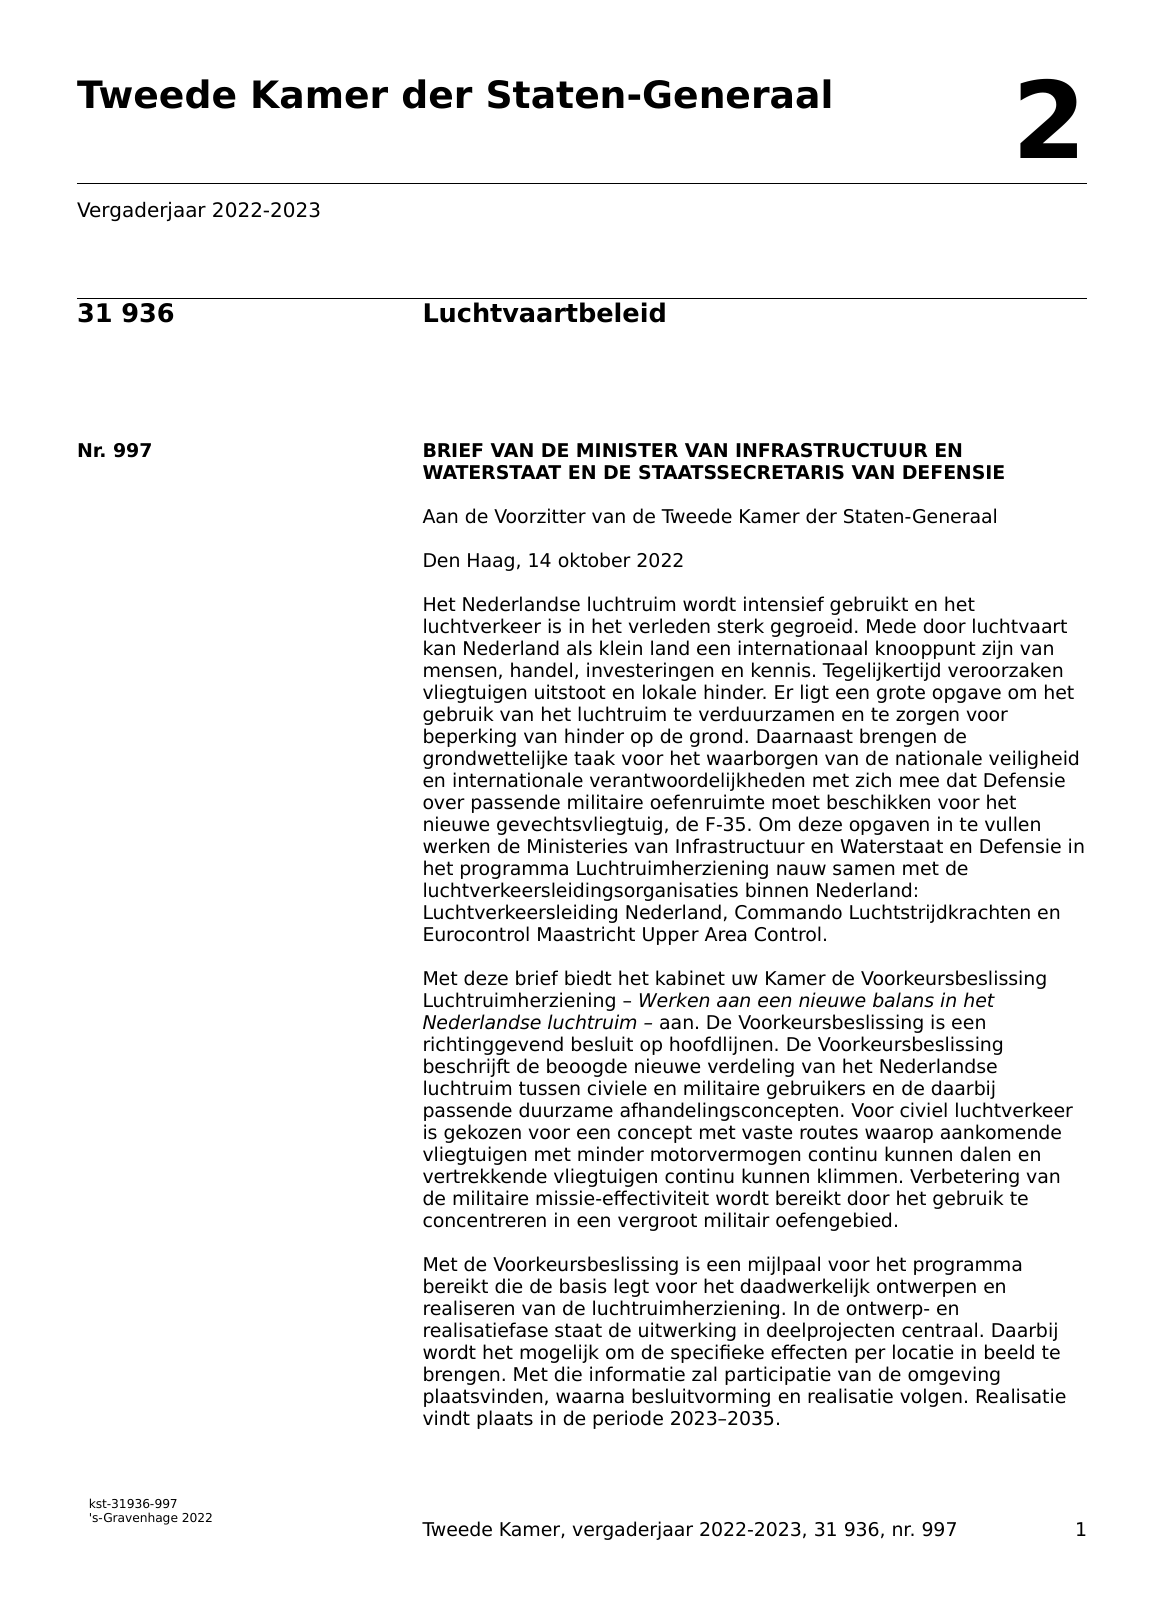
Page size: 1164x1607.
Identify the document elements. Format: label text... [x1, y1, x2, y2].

table_header 2 [886, 59, 1087, 183]
subtitle Nr. 997 BRIEF VAN DE MINISTER VAN INFRASTRUCTUUR EN WATERSTAAT EN DE STAATSSECRETARIS VAN DEFENSIE [77, 440, 1087, 484]
table_cell Vergaderjaar 2022-2023 [77, 184, 1087, 298]
table_header Tweede Kamer der Staten-Generaal [77, 59, 886, 183]
text Het Nederlandse luchtruim wordt intensief gebruikt en het luchtverkeer is in het verleden sterk gegroeid. Mede door luchtvaart kan Nederland als klein land een internationaal knooppunt zijn van mensen, handel, investeringen en kennis. Tegelijkertijd veroorzaken vliegtuigen uitstoot en lokale hinder. Er ligt een grote opgave om het gebruik van het luchtruim te verduurzamen en te zorgen voor beperking van hinder op de grond. Daarnaast brengen de grondwettelijke taak voor het waarborgen van de nationale veiligheid en internationale verantwoordelijkheden met zich mee dat Defensie over passende militaire oefenruimte moet beschikken voor het nieuwe gevechtsvliegtuig, de F-35. Om deze opgaven in te vullen werken de Ministeries van Infrastructuur en Waterstaat en Defensie in het programma Luchtruimherziening nauw samen met de luchtverkeersleidingsorganisaties binnen Nederland: Luchtverkeersleiding Nederland, Commando Luchtstrijdkrachten en Eurocontrol Maastricht Upper Area Control. [422, 594, 1087, 946]
text kst-31936-997 [88, 1497, 323, 1511]
text Den Haag, 14 oktober 2022 [422, 550, 1087, 572]
text Aan de Voorzitter van de Tweede Kamer der Staten-Generaal [422, 506, 1087, 528]
text 's-Gravenhage 2022 [88, 1511, 323, 1525]
text Met deze brief biedt het kabinet uw Kamer de Voorkeursbeslissing Luchtruimherziening – Werken aan een nieuwe balans in het Nederlandse luchtruim – aan. De Voorkeursbeslissing is een richtinggevend besluit op hoofdlijnen. De Voorkeursbeslissing beschrijft de beoogde nieuwe verdeling van het Nederlandse luchtruim tussen civiele en militaire gebruikers en de daarbij passende duurzame afhandelingsconcepten. Voor civiel luchtverkeer is gekozen voor een concept met vaste routes waarop aankomende vliegtuigen met minder motorvermogen continu kunnen dalen en vertrekkende vliegtuigen continu kunnen klimmen. Verbetering van de militaire missie-effectiviteit wordt bereikt door het gebruik te concentreren in een vergroot militair oefengebied. [422, 968, 1087, 1232]
subtitle 31 936 Luchtvaartbeleid [77, 299, 1087, 329]
text Met de Voorkeursbeslissing is een mijlpaal voor het programma bereikt die de basis legt voor het daadwerkelijk ontwerpen en realiseren van de luchtruimherziening. In de ontwerp- en realisatiefase staat de uitwerking in deelprojecten centraal. Daarbij wordt het mogelijk om de specifieke effecten per locatie in beeld te brengen. Met die informatie zal participatie van de omgeving plaatsvinden, waarna besluitvorming en realisatie volgen. Realisatie vindt plaats in de periode 2023–2035. [422, 1254, 1087, 1430]
